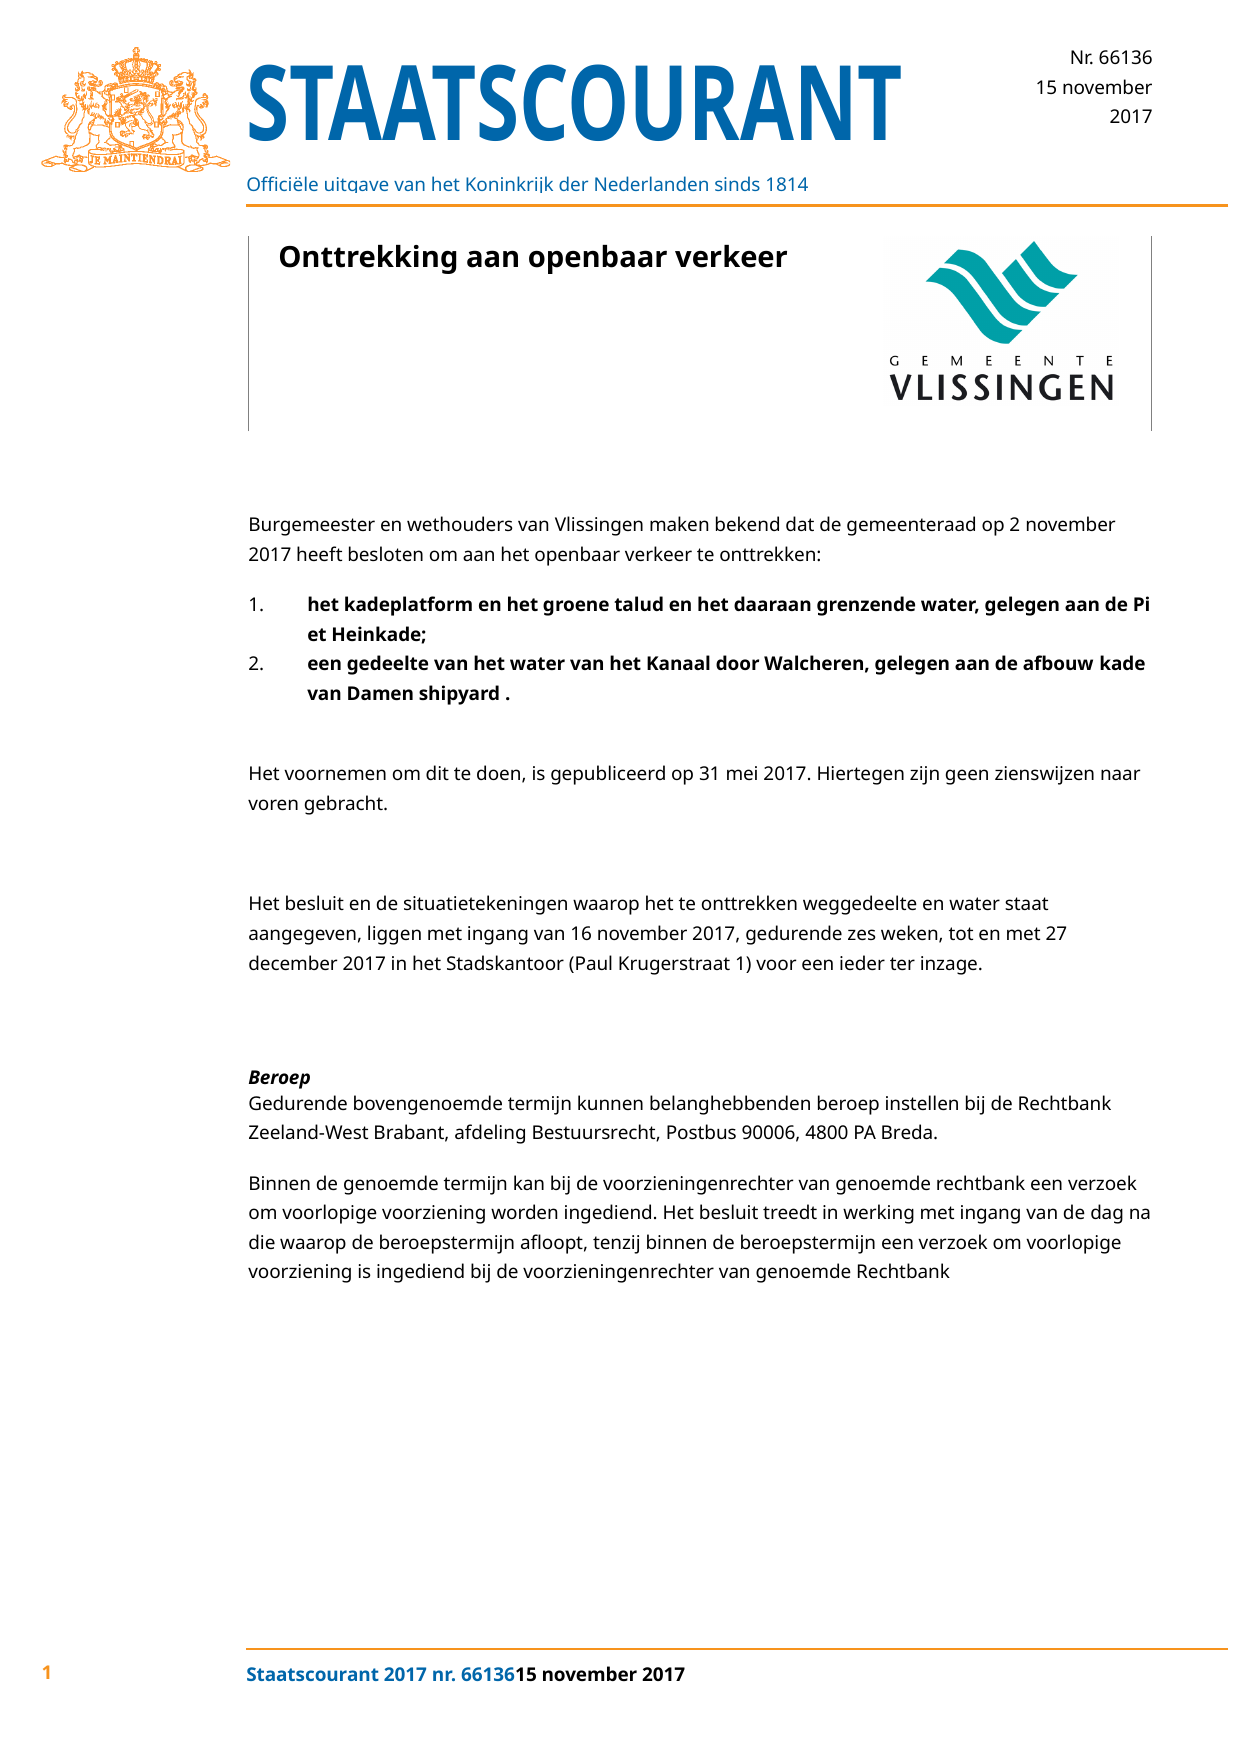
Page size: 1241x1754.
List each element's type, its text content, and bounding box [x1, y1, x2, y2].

text Burgemeester en wethouders van Vlissingen maken bekend dat de gemeenteraad op 2 november 2017 heeft besloten om aan het openbaar verkeer te onttrekken: [248, 511, 1152, 567]
table_header Onttrekking aan openbaar verkeer [249, 236, 850, 431]
text Het voornemen om dit te doen, is gepubliceerd op 31 mei 2017. Hiertegen zijn geen zienswijzen naar voren gebracht. [248, 760, 1152, 815]
text Binnen de genoemde termijn kan bij de voorzieningenrechter van genoemde rechtbank een verzoek om voorlopige voorziening worden ingediend. Het besluit treedt in werking met ingang van de dag na die waarop de beroepstermijn afloopt, tenzij binnen de beroepstermijn een verzoek om voorlopige voorziening is ingediend bij de voorzieningenrechter van genoemde Rechtbank [248, 1170, 1152, 1284]
text Beroep [248, 1064, 1152, 1090]
table_header [850, 236, 1151, 431]
picture [882, 236, 1119, 406]
list een gedeelte van het water van het Kanaal door Walcheren, gelegen aan de afbouw kade van Damen shipyard . [248, 651, 1152, 706]
picture [41, 47, 231, 172]
list het kadeplatform en het groene talud en het daaraan grenzende water, gelegen aan de Pi et Heinkade; [248, 591, 1152, 647]
text Het besluit en de situatietekeningen waarop het te onttrekken weggedeelte en water staat aangegeven, liggen met ingang van 16 november 2017, gedurende zes weken, tot en met 27 december 2017 in het Stadskantoor (Paul Krugerstraat 1) voor een ieder ter inzage. [248, 891, 1152, 975]
text Gedurende bovengenoemde termijn kunnen belanghebbenden beroep instellen bij de Rechtbank Zeeland-West Brabant, afdeling Bestuursrecht, Postbus 90006, 4800 PA Breda. [248, 1090, 1152, 1145]
